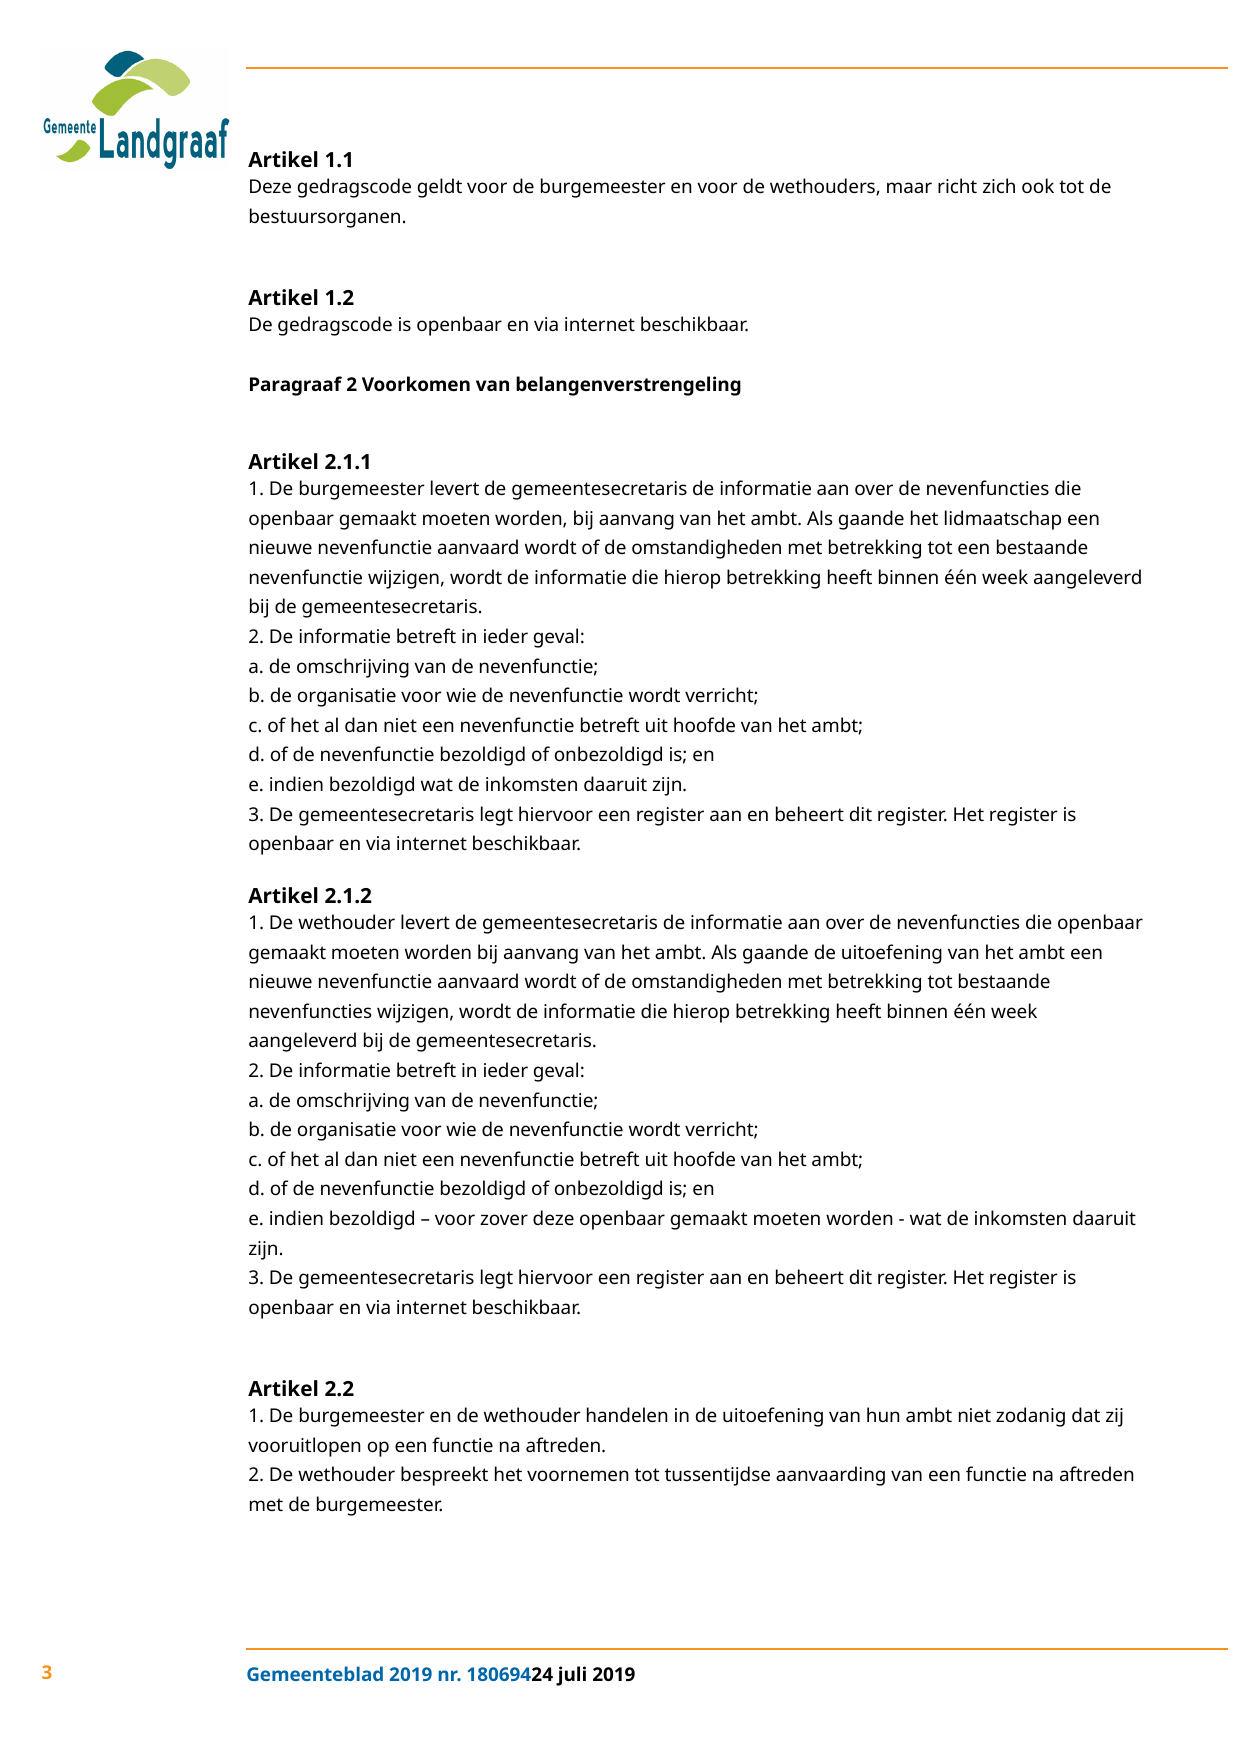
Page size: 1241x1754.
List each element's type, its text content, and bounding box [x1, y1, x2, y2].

text De gedragscode is openbaar en via internet beschikbaar. [248, 312, 1152, 337]
text 2. De wethouder bespreekt het voornemen tot tussentijdse aanvaarding van een functie na aftreden met de burgemeester. [248, 1461, 1152, 1517]
text e. indien bezoldigd – voor zover deze openbaar gemaakt moeten worden - wat de inkomsten daaruit zijn. [248, 1205, 1152, 1260]
text 3. De gemeentesecretaris legt hiervoor een register aan en beheert dit register. Het register is openbaar en via internet beschikbaar. [248, 1264, 1152, 1319]
text Artikel 1.1 [248, 145, 1152, 174]
text b. de organisatie voor wie de nevenfunctie wordt verricht; [248, 1116, 1152, 1142]
text 1. De wethouder levert de gemeentesecretaris de informatie aan over de nevenfuncties die openbaar gemaakt moeten worden bij aanvang van het ambt. Als gaande de uitoefening van het ambt een nieuwe nevenfunctie aanvaard wordt of de omstandigheden met betrekking tot bestaande nevenfuncties wijzigen, wordt de informatie die hierop betrekking heeft binnen één week aangeleverd bij de gemeentesecretaris. [248, 909, 1152, 1053]
text Artikel 2.2 [248, 1374, 1152, 1402]
text c. of het al dan niet een nevenfunctie betreft uit hoofde van het ambt; [248, 1146, 1152, 1172]
text Deze gedragscode geldt voor de burgemeester en voor de wethouders, maar richt zich ook tot de bestuursorganen. [248, 174, 1152, 229]
text a. de omschrijving van de nevenfunctie; [248, 1087, 1152, 1112]
text 2. De informatie betreft in ieder geval: [248, 623, 1152, 649]
text 1. De burgemeester levert de gemeentesecretaris de informatie aan over de nevenfuncties die openbaar gemaakt moeten worden, bij aanvang van het ambt. Als gaande het lidmaatschap een nieuwe nevenfunctie aanvaard wordt of de omstandigheden met betrekking tot een bestaande nevenfunctie wijzigen, wordt de informatie die hierop betrekking heeft binnen één week aangeleverd bij de gemeentesecretaris. [248, 475, 1152, 619]
picture [41, 47, 231, 172]
text e. indien bezoldigd wat de inkomsten daaruit zijn. [248, 771, 1152, 797]
text 1. De burgemeester en de wethouder handelen in de uitoefening van hun ambt niet zodanig dat zij vooruitlopen op een functie na aftreden. [248, 1402, 1152, 1458]
text Paragraaf 2 Voorkomen van belangenverstrengeling [248, 371, 1152, 397]
text d. of de nevenfunctie bezoldigd of onbezoldigd is; en [248, 1176, 1152, 1201]
text Artikel 2.1.1 [248, 447, 1152, 475]
text a. de omschrijving van de nevenfunctie; [248, 653, 1152, 679]
text Artikel 1.2 [248, 283, 1152, 312]
text Artikel 2.1.2 [248, 881, 1152, 909]
text 3. De gemeentesecretaris legt hiervoor een register aan en beheert dit register. Het register is openbaar en via internet beschikbaar. [248, 801, 1152, 856]
text c. of het al dan niet een nevenfunctie betreft uit hoofde van het ambt; [248, 712, 1152, 738]
text d. of de nevenfunctie bezoldigd of onbezoldigd is; en [248, 742, 1152, 767]
text b. de organisatie voor wie de nevenfunctie wordt verricht; [248, 682, 1152, 708]
text 2. De informatie betreft in ieder geval: [248, 1057, 1152, 1083]
